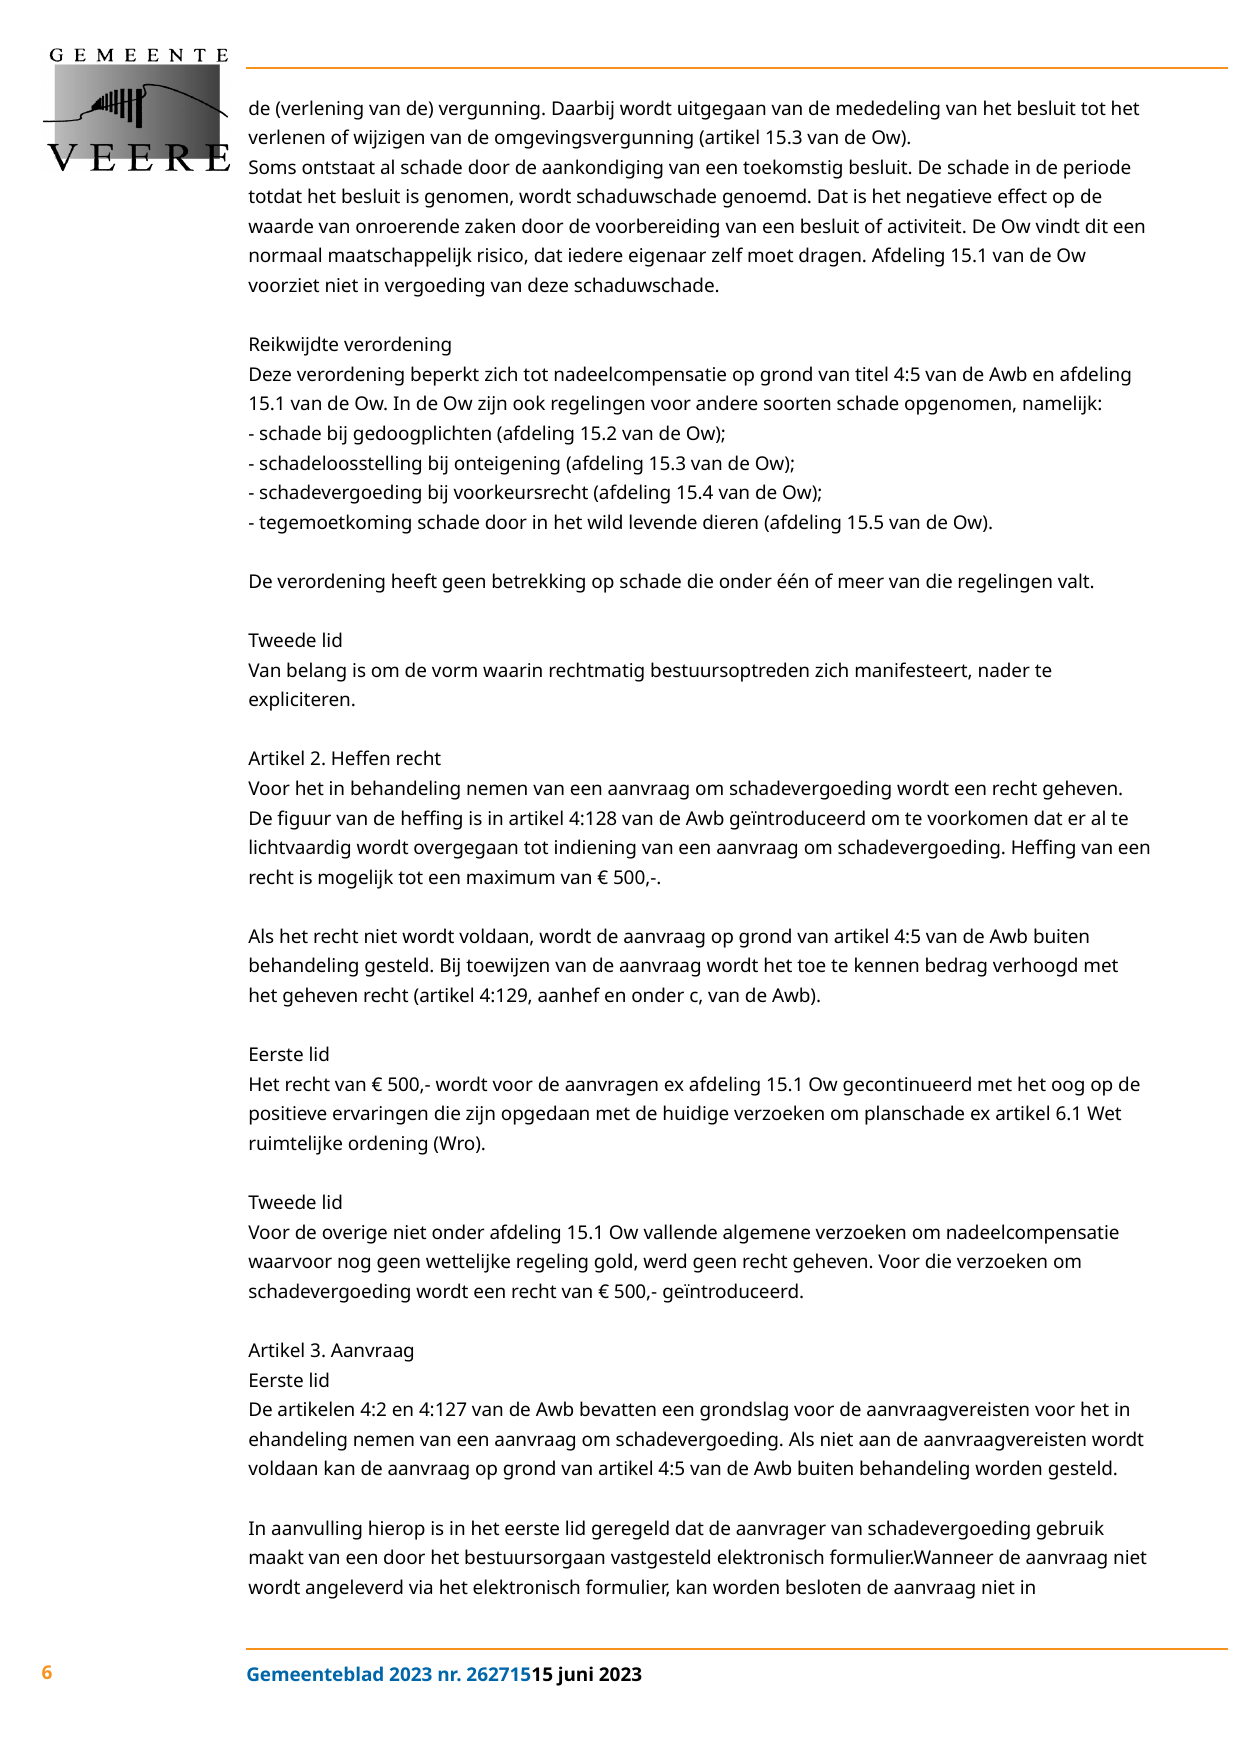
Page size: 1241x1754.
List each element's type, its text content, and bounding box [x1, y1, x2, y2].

text De figuur van de heffing is in artikel 4:128 van de Awb geïntroduceerd om te voorkomen dat er al te lichtvaardig wordt overgegaan tot indiening van een aanvraag om schadevergoeding. Heffing van een recht is mogelijk tot een maximum van € 500,-. [248, 805, 1152, 890]
text Tweede lid [248, 627, 1152, 653]
text Voor het in behandeling nemen van een aanvraag om schadevergoeding wordt een recht geheven. [248, 775, 1152, 801]
text - tegemoetkoming schade door in het wild levende dieren (afdeling 15.5 van de Ow). [248, 509, 1152, 535]
text De verordening heeft geen betrekking op schade die onder één of meer van die regelingen valt. [248, 568, 1152, 594]
text Als het recht niet wordt voldaan, wordt de aanvraag op grond van artikel 4:5 van de Awb buiten behandeling gesteld. Bij toewijzen van de aanvraag wordt het toe te kennen bedrag verhoogd met het geheven recht (artikel 4:129, aanhef en onder c, van de Awb). [248, 923, 1152, 1008]
picture [41, 47, 231, 172]
text Artikel 3. Aanvraag [248, 1337, 1152, 1363]
text Artikel 2. Heffen recht [248, 746, 1152, 771]
text - schadeloosstelling bij onteigening (afdeling 15.3 van de Ow); [248, 450, 1152, 476]
text De artikelen 4:2 en 4:127 van de Awb bevatten een grondslag voor de aanvraagvereisten voor het in ehandeling nemen van een aanvraag om schadevergoeding. Als niet aan de aanvraagvereisten wordt voldaan kan de aanvraag op grond van artikel 4:5 van de Awb buiten behandeling worden gesteld. [248, 1396, 1152, 1481]
text - schade bij gedoogplichten (afdeling 15.2 van de Ow); [248, 420, 1152, 446]
text Soms ontstaat al schade door de aankondiging van een toekomstig besluit. De schade in de periode totdat het besluit is genomen, wordt schaduwschade genoemd. Dat is het negatieve effect op de waarde van onroerende zaken door de voorbereiding van een besluit of activiteit. De Ow vindt dit een normaal maatschappelijk risico, dat iedere eigenaar zelf moet dragen. Afdeling 15.1 van de Ow voorziet niet in vergoeding van deze schaduwschade. [248, 154, 1152, 298]
text Het recht van € 500,- wordt voor de aanvragen ex afdeling 15.1 Ow gecontinueerd met het oog op de positieve ervaringen die zijn opgedaan met de huidige verzoeken om planschade ex artikel 6.1 Wet ruimtelijke ordening (Wro). [248, 1071, 1152, 1156]
text Tweede lid [248, 1189, 1152, 1215]
text Van belang is om de vorm waarin rechtmatig bestuursoptreden zich manifesteert, nader te expliciteren. [248, 657, 1152, 712]
text - schadevergoeding bij voorkeursrecht (afdeling 15.4 van de Ow); [248, 479, 1152, 505]
text In aanvulling hierop is in het eerste lid geregeld dat de aanvrager van schadevergoeding gebruik maakt van een door het bestuursorgaan vastgesteld elektronisch formulier.Wanneer de aanvraag niet wordt angeleverd via het elektronisch formulier, kan worden besloten de aanvraag niet in [248, 1515, 1152, 1600]
text Eerste lid [248, 1041, 1152, 1067]
text de (verlening van de) vergunning. Daarbij wordt uitgegaan van de mededeling van het besluit tot het verlenen of wijzigen van de omgevingsvergunning (artikel 15.3 van de Ow). [248, 95, 1152, 150]
text Deze verordening beperkt zich tot nadeelcompensatie op grond van titel 4:5 van de Awb en afdeling 15.1 van de Ow. In de Ow zijn ook regelingen voor andere soorten schade opgenomen, namelijk: [248, 361, 1152, 416]
text Eerste lid [248, 1367, 1152, 1393]
text Voor de overige niet onder afdeling 15.1 Ow vallende algemene verzoeken om nadeelcompensatie waarvoor nog geen wettelijke regeling gold, werd geen recht geheven. Voor die verzoeken om schadevergoeding wordt een recht van € 500,- geïntroduceerd. [248, 1219, 1152, 1304]
text Reikwijdte verordening [248, 331, 1152, 357]
